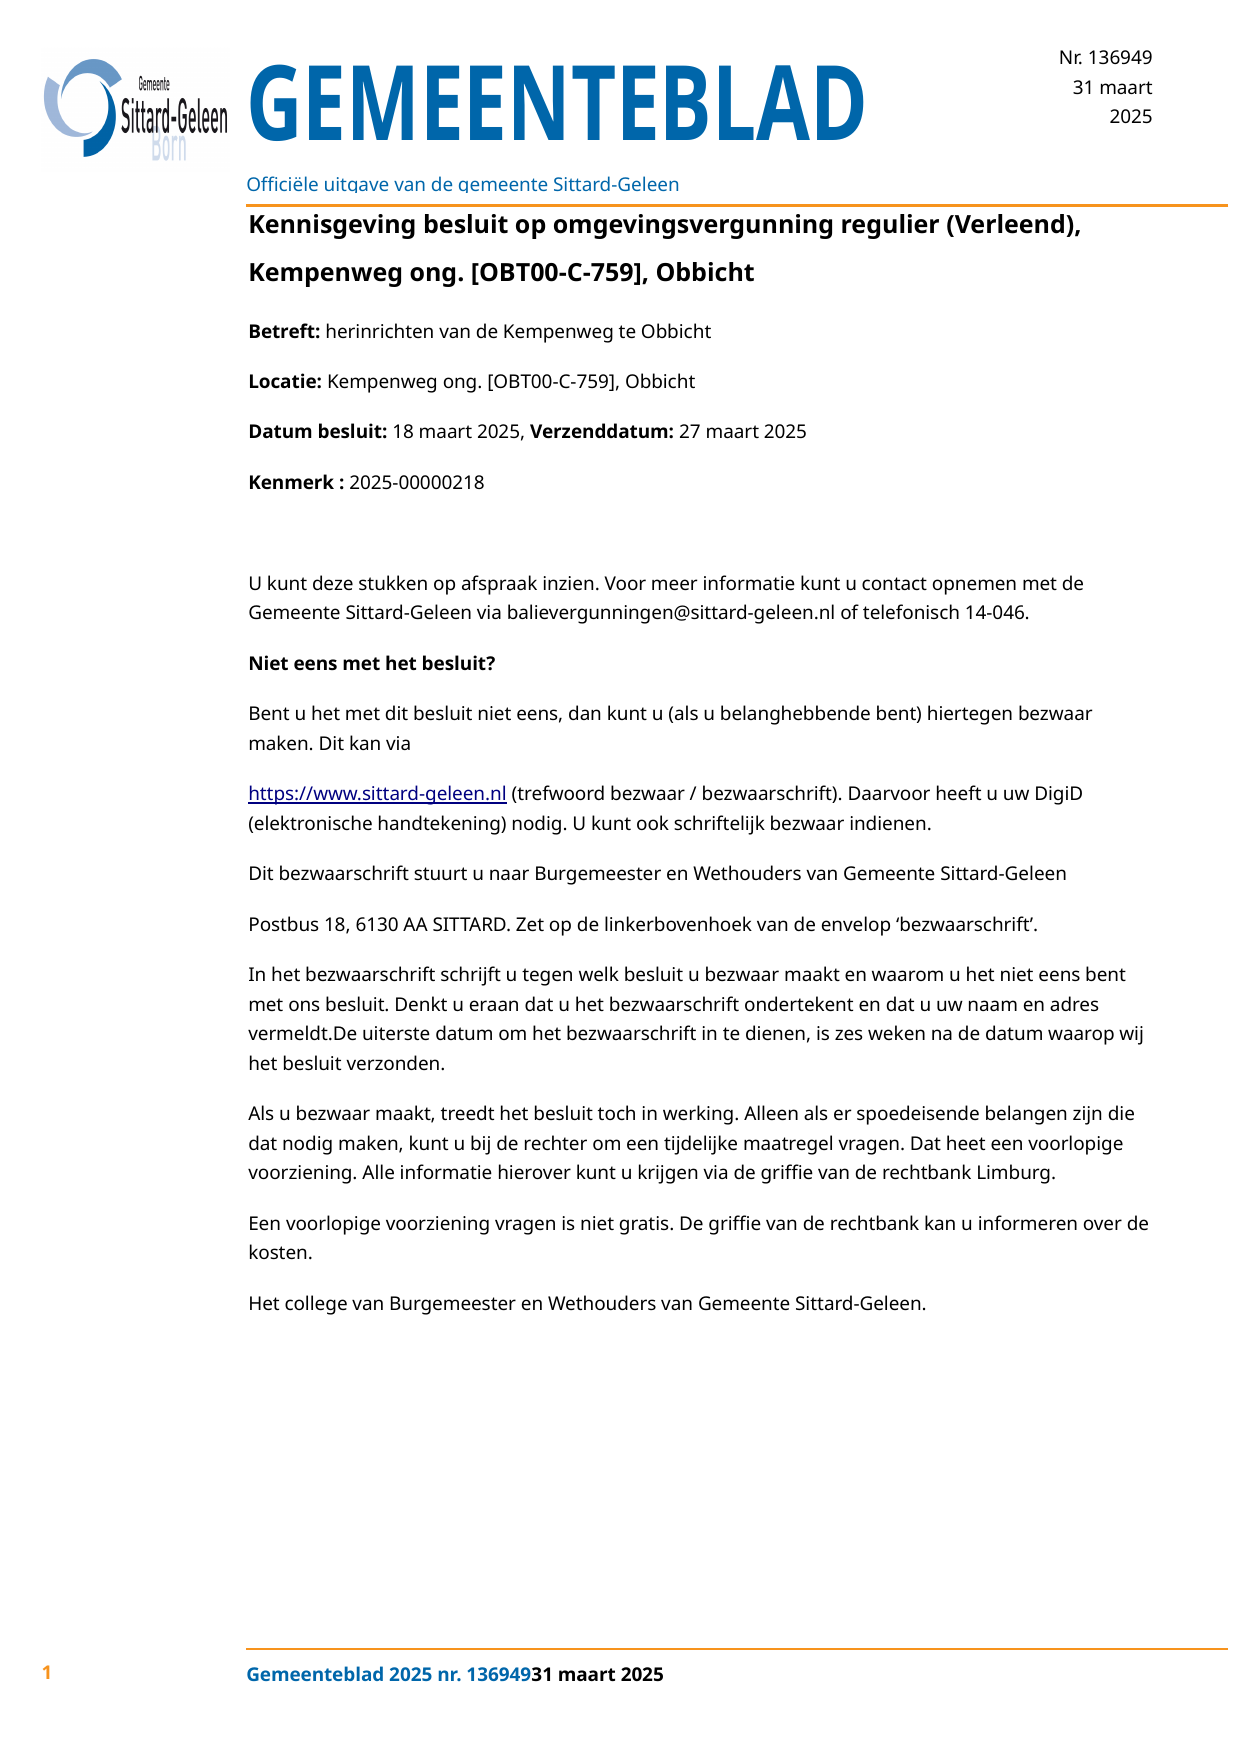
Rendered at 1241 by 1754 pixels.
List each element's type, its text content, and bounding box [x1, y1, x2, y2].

text Kenmerk : 2025-00000218 [248, 469, 1152, 495]
text Een voorlopige voorziening vragen is niet gratis. De griffie van de rechtbank kan u informeren over de kosten. [248, 1210, 1152, 1265]
text Kennisgeving besluit op omgevingsvergunning regulier (Verleend), Kempenweg ong. [OBT00-C-759], Obbicht [248, 207, 1152, 288]
text Als u bezwaar maakt, treedt het besluit toch in werking. Alleen als er spoedeisende belangen zijn die dat nodig maken, kunt u bij de rechter om een tijdelijke maatregel vragen. Dat heet een voorlopige voorziening. Alle informatie hierover kunt u krijgen via de griffie van de rechtbank Limburg. [248, 1100, 1152, 1185]
text Bent u het met dit besluit niet eens, dan kunt u (als u belanghebbende bent) hiertegen bezwaar maken. Dit kan via [248, 700, 1152, 756]
text Postbus 18, 6130 AA SITTARD. Zet op de linkerbovenhoek van de envelop ‘bezwaarschrift’. [248, 911, 1152, 937]
text https://www.sittard-geleen.nl (trefwoord bezwaar / bezwaarschrift). Daarvoor heeft u uw DigiD (elektronische handtekening) nodig. U kunt ook schriftelijk bezwaar indienen. [248, 780, 1152, 836]
text Locatie: Kempenweg ong. [OBT00-C-759], Obbicht [248, 368, 1152, 394]
picture [41, 47, 231, 172]
text Niet eens met het besluit? [248, 650, 1152, 676]
text Dit bezwaarschrift stuurt u naar Burgemeester en Wethouders van Gemeente Sittard-Geleen [248, 860, 1152, 886]
text In het bezwaarschrift schrijft u tegen welk besluit u bezwaar maakt en waarom u het niet eens bent met ons besluit. Denkt u eraan dat u het bezwaarschrift ondertekent en dat u uw naam en adres vermeldt.De uiterste datum om het bezwaarschrift in te dienen, is zes weken na de datum waarop wij het besluit verzonden. [248, 961, 1152, 1076]
text U kunt deze stukken op afspraak inzien. Voor meer informatie kunt u contact opnemen met de Gemeente Sittard-Geleen via balievergunningen@sittard-geleen.nl of telefonisch 14-046. [248, 570, 1152, 625]
text Datum besluit: 18 maart 2025, Verzenddatum: 27 maart 2025 [248, 419, 1152, 444]
text Het college van Burgemeester en Wethouders van Gemeente Sittard-Geleen. [248, 1290, 1152, 1316]
text Betreft: herinrichten van de Kempenweg te Obbicht [248, 318, 1152, 344]
